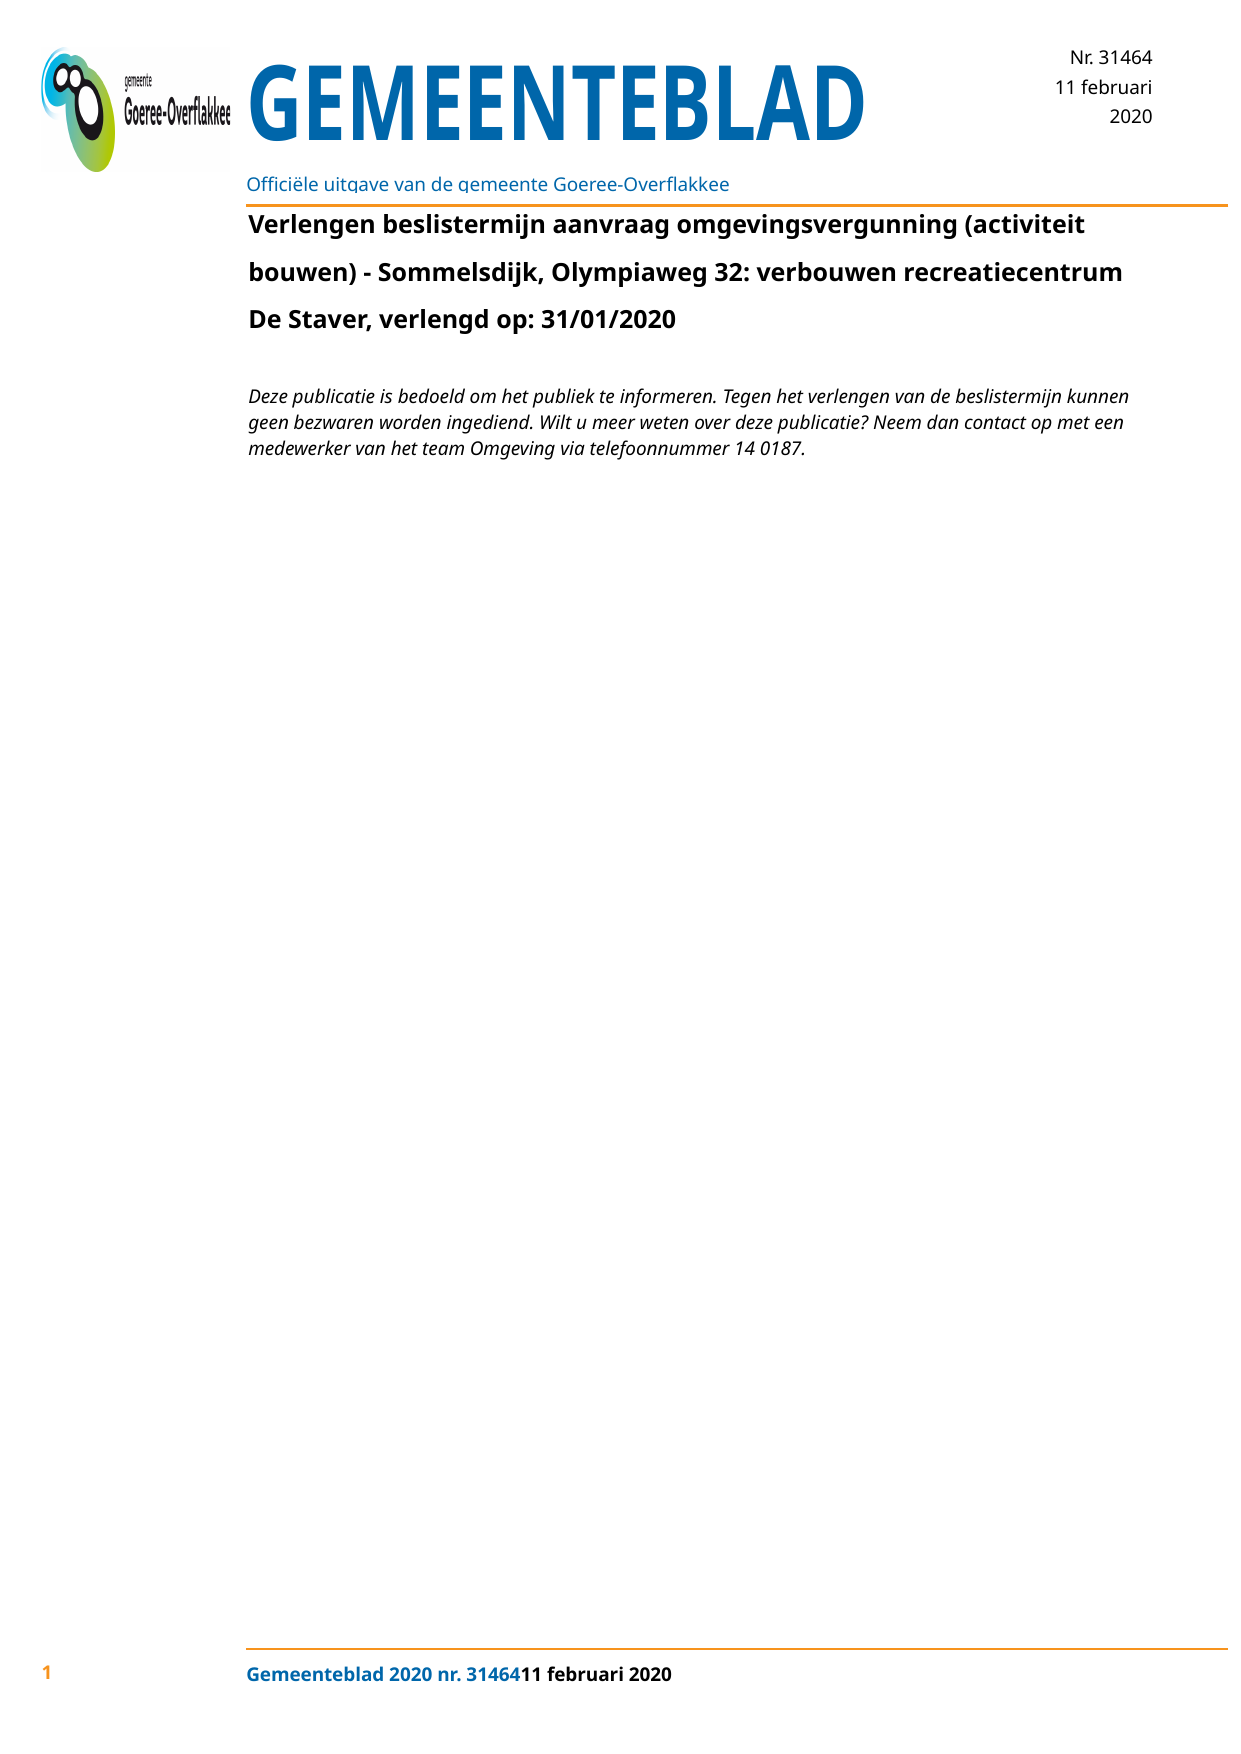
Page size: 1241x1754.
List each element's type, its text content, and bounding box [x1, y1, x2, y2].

picture [41, 47, 231, 172]
text Verlengen beslistermijn aanvraag omgevingsvergunning (activiteit bouwen) - Sommelsdijk, Olympiaweg 32: verbouwen recreatiecentrum De Staver, verlengd op: 31/01/2020 [248, 207, 1152, 336]
text Deze publicatie is bedoeld om het publiek te informeren. Tegen het verlengen van de beslistermijn kunnen geen bezwaren worden ingediend. Wilt u meer weten over deze publicatie? Neem dan contact op met een medewerker van het team Omgeving via telefoonnummer 14 0187. [248, 384, 1152, 461]
